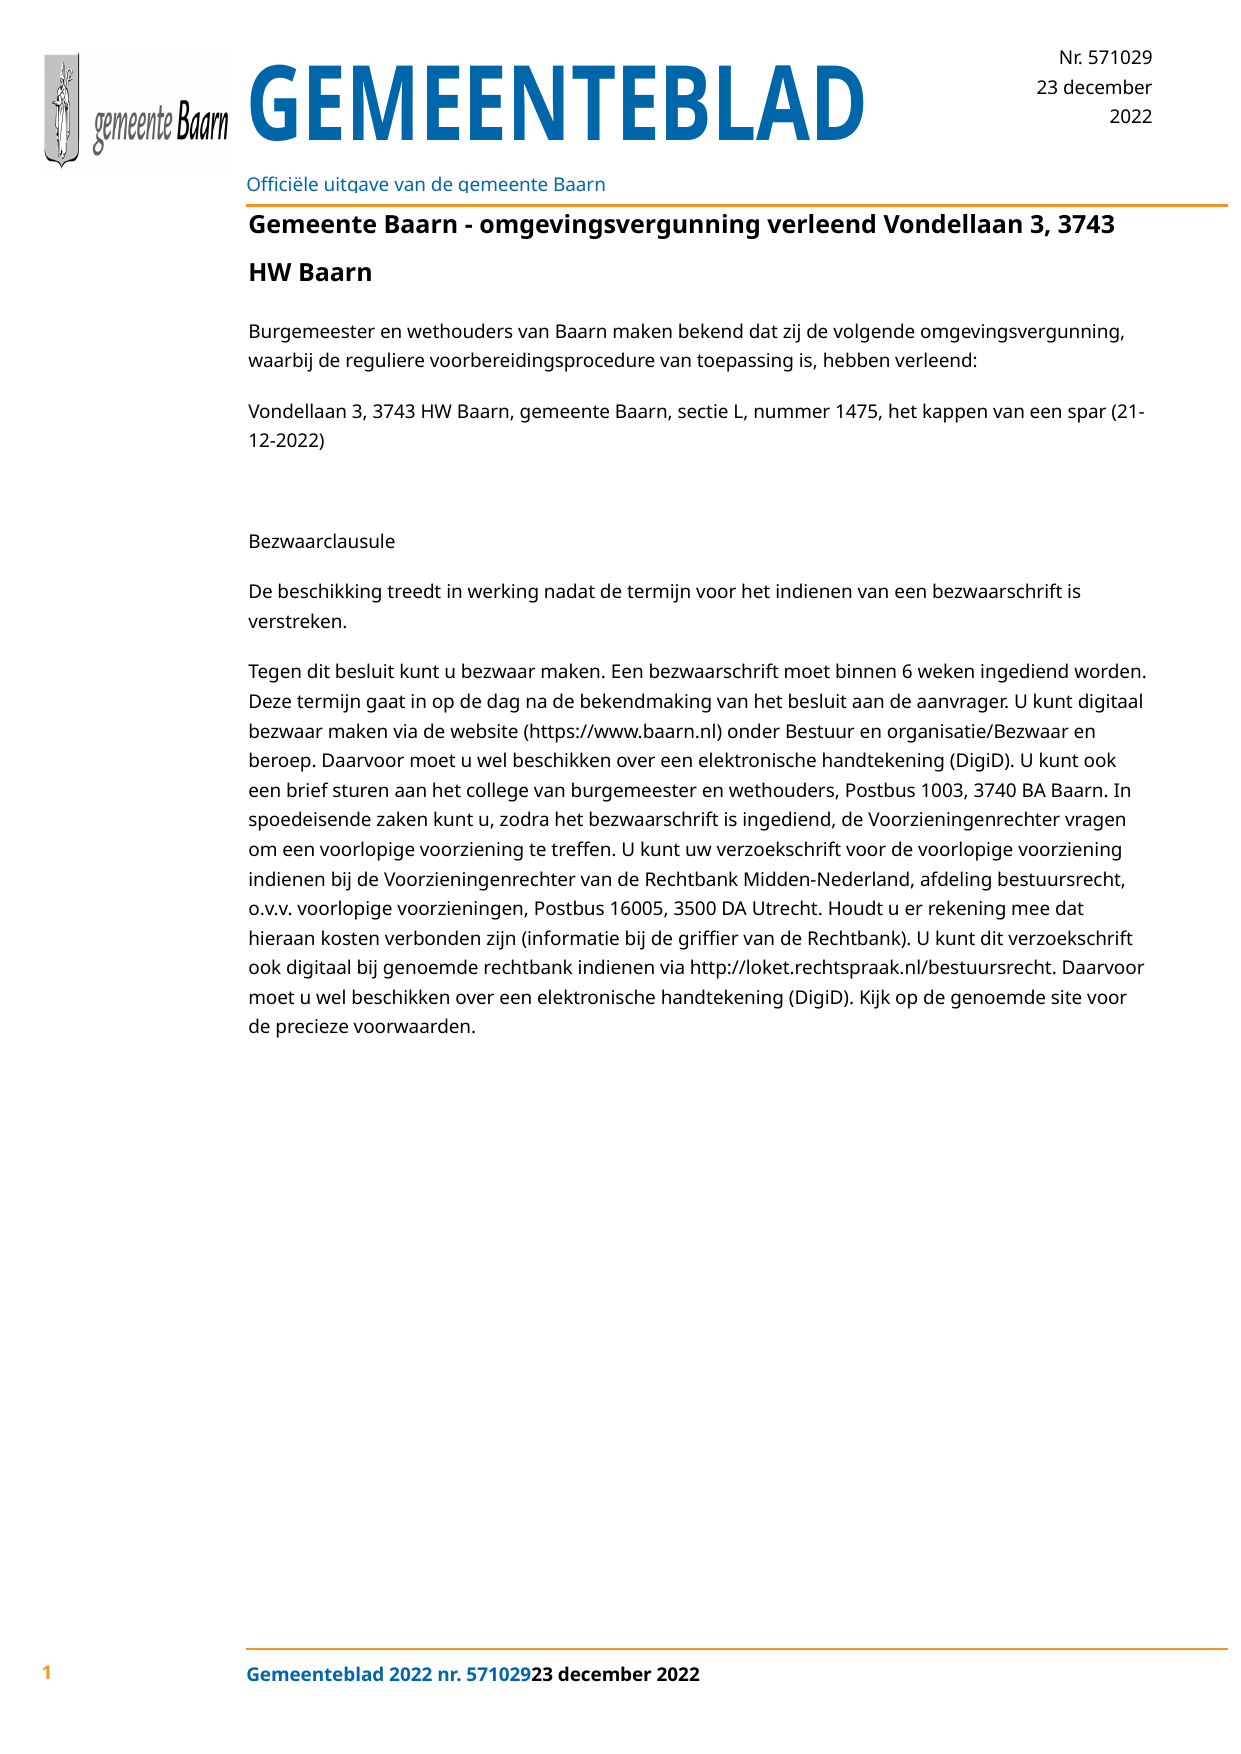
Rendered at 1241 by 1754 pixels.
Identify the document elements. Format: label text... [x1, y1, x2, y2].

text Bezwaarclausule [248, 528, 1152, 554]
picture [41, 47, 231, 172]
text Tegen dit besluit kunt u bezwaar maken. Een bezwaarschrift moet binnen 6 weken ingediend worden. Deze termijn gaat in op de dag na de bekendmaking van het besluit aan de aanvrager. U kunt digitaal bezwaar maken via de website (https://www.baarn.nl) onder Bestuur en organisatie/Bezwaar en beroep. Daarvoor moet u wel beschikken over een elektronische handtekening (DigiD). U kunt ook een brief sturen aan het college van burgemeester en wethouders, Postbus 1003, 3740 BA Baarn. In spoedeisende zaken kunt u, zodra het bezwaarschrift is ingediend, de Voorzieningenrechter vragen om een voorlopige voorziening te treffen. U kunt uw verzoekschrift voor de voorlopige voorziening indienen bij de Voorzieningenrechter van de Rechtbank Midden-Nederland, afdeling bestuursrecht, o.v.v. voorlopige voorzieningen, Postbus 16005, 3500 DA Utrecht. Houdt u er rekening mee dat hieraan kosten verbonden zijn (informatie bij de griffier van de Rechtbank). U kunt dit verzoekschrift ook digitaal bij genoemde rechtbank indienen via http://loket.rechtspraak.nl/bestuursrecht. Daarvoor moet u wel beschikken over een elektronische handtekening (DigiD). Kijk op de genoemde site voor de precieze voorwaarden. [248, 659, 1152, 1039]
text Gemeente Baarn - omgevingsvergunning verleend Vondellaan 3, 3743 HW Baarn [248, 207, 1152, 288]
text De beschikking treedt in werking nadat de termijn voor het indienen van een bezwaarschrift is verstreken. [248, 579, 1152, 634]
text Burgemeester en wethouders van Baarn maken bekend dat zij de volgende omgevingsvergunning, waarbij de reguliere voorbereidingsprocedure van toepassing is, hebben verleend: [248, 318, 1152, 373]
text Vondellaan 3, 3743 HW Baarn, gemeente Baarn, sectie L, nummer 1475, het kappen van een spar (21-12-2022) [248, 398, 1152, 453]
